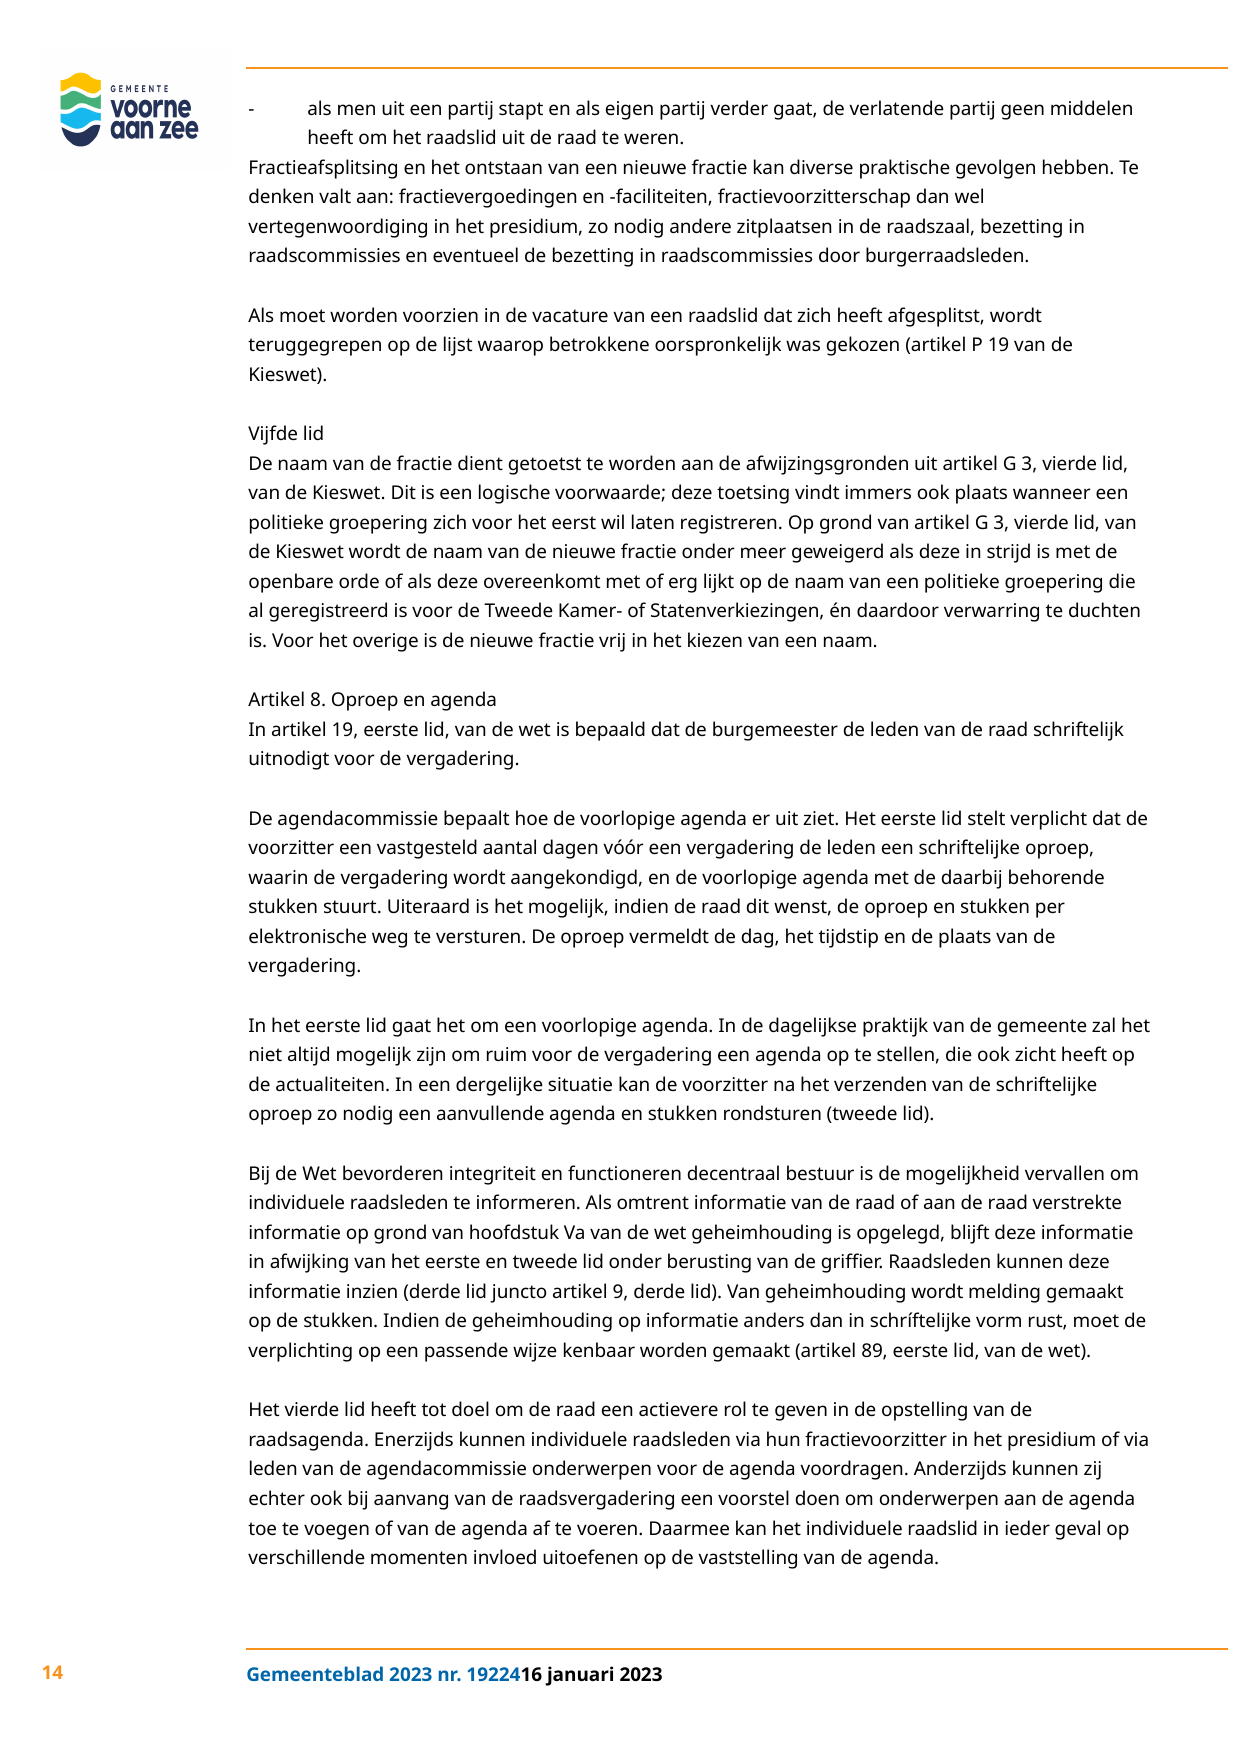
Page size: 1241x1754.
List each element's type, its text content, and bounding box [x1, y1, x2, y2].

text Fractieafsplitsing en het ontstaan van een nieuwe fractie kan diverse praktische gevolgen hebben. Te denken valt aan: fractievergoedingen en -faciliteiten, fractievoorzitterschap dan wel vertegenwoordiging in het presidium, zo nodig andere zitplaatsen in de raadszaal, bezetting in raadscommissies en eventueel de bezetting in raadscommissies door burgerraadsleden. [248, 154, 1152, 268]
text In het eerste lid gaat het om een voorlopige agenda. In de dagelijkse praktijk van de gemeente zal het niet altijd mogelijk zijn om ruim voor de vergadering een agenda op te stellen, die ook zicht heeft op de actualiteiten. In een dergelijke situatie kan de voorzitter na het verzenden van de schriftelijke oproep zo nodig een aanvullende agenda en stukken rondsturen (tweede lid). [248, 1012, 1152, 1126]
text Als moet worden voorzien in de vacature van een raadslid dat zich heeft afgesplitst, wordt teruggegrepen op de lijst waarop betrokkene oorspronkelijk was gekozen (artikel P 19 van de Kieswet). [248, 302, 1152, 387]
text De agendacommissie bepaalt hoe de voorlopige agenda er uit ziet. Het eerste lid stelt verplicht dat de voorzitter een vastgesteld aantal dagen vóór een vergadering de leden een schriftelijke oproep, waarin de vergadering wordt aangekondigd, en de voorlopige agenda met de daarbij behorende stukken stuurt. Uiteraard is het mogelijk, indien de raad dit wenst, de oproep en stukken per elektronische weg te versturen. De oproep vermeldt de dag, het tijdstip en de plaats van de vergadering. [248, 805, 1152, 978]
text Artikel 8. Oproep en agenda [248, 686, 1152, 712]
text De naam van de fractie dient getoetst te worden aan de afwijzingsgronden uit artikel G 3, vierde lid, van de Kieswet. Dit is een logische voorwaarde; deze toetsing vindt immers ook plaats wanneer een politieke groepering zich voor het eerst wil laten registreren. Op grond van artikel G 3, vierde lid, van de Kieswet wordt de naam van de nieuwe fractie onder meer geweigerd als deze in strijd is met de openbare orde of als deze overeenkomt met of erg lijkt op de naam van een politieke groepering die al geregistreerd is voor de Tweede Kamer- of Statenverkiezingen, én daardoor verwarring te duchten is. Voor het overige is de nieuwe fractie vrij in het kiezen van een naam. [248, 450, 1152, 653]
text Bij de Wet bevorderen integriteit en functioneren decentraal bestuur is de mogelijkheid vervallen om individuele raadsleden te informeren. Als omtrent informatie van de raad of aan de raad verstrekte informatie op grond van hoofdstuk Va van de wet geheimhouding is opgelegd, blijft deze informatie in afwijking van het eerste en tweede lid onder berusting van de griffier. Raadsleden kunnen deze informatie inzien (derde lid juncto artikel 9, derde lid). Van geheimhouding wordt melding gemaakt op de stukken. Indien de geheimhouding op informatie anders dan in schríftelijke vorm rust, moet de verplichting op een passende wijze kenbaar worden gemaakt (artikel 89, eerste lid, van de wet). [248, 1160, 1152, 1363]
list als men uit een partij stapt en als eigen partij verder gaat, de verlatende partij geen middelen heeft om het raadslid uit de raad te weren. [248, 95, 1152, 150]
text In artikel 19, eerste lid, van de wet is bepaald dat de burgemeester de leden van de raad schriftelijk uitnodigt voor de vergadering. [248, 716, 1152, 771]
text Het vierde lid heeft tot doel om de raad een actievere rol te geven in de opstelling van de raadsagenda. Enerzijds kunnen individuele raadsleden via hun fractievoorzitter in het presidium of via leden van de agendacommissie onderwerpen voor de agenda voordragen. Anderzijds kunnen zij echter ook bij aanvang van de raadsvergadering een voorstel doen om onderwerpen aan de agenda toe te voegen of van de agenda af te voeren. Daarmee kan het individuele raadslid in ieder geval op verschillende momenten invloed uitoefenen op de vaststelling van de agenda. [248, 1396, 1152, 1570]
text Vijfde lid [248, 420, 1152, 446]
picture [41, 47, 231, 172]
